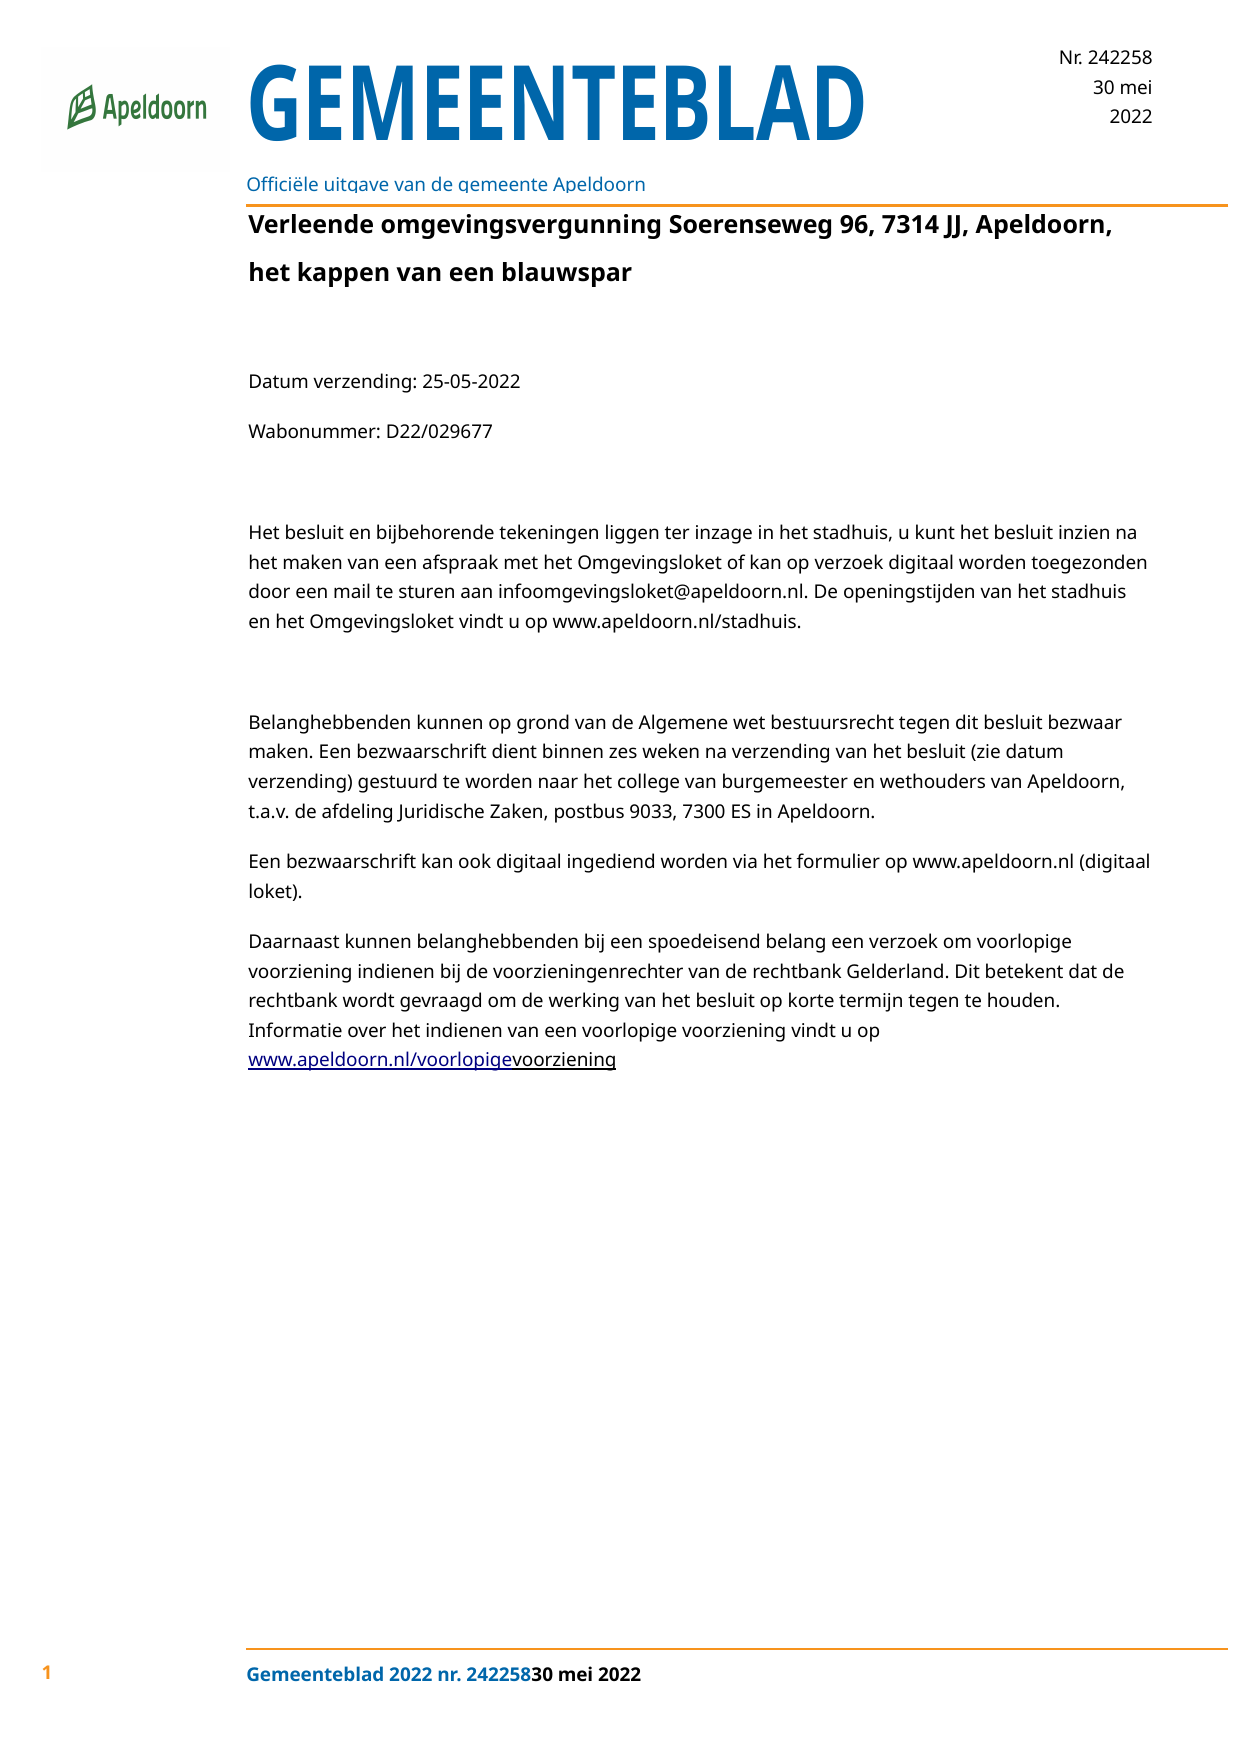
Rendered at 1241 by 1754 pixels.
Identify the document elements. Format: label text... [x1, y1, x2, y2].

text Een bezwaarschrift kan ook digitaal ingediend worden via het formulier op www.apeldoorn.nl (digitaal loket). [248, 848, 1152, 904]
text Daarnaast kunnen belanghebbenden bij een spoedeisend belang een verzoek om voorlopige voorziening indienen bij de voorzieningenrechter van de rechtbank Gelderland. Dit betekent dat de rechtbank wordt gevraagd om de werking van het besluit op korte termijn tegen te houden. Informatie over het indienen van een voorlopige voorziening vindt u op www.apeldoorn.nl/voorlopigevoorziening [248, 928, 1152, 1072]
picture [41, 47, 231, 172]
text Datum verzending: 25-05-2022 [248, 368, 1152, 394]
text Het besluit en bijbehorende tekeningen liggen ter inzage in het stadhuis, u kunt het besluit inzien na het maken van een afspraak met het Omgevingsloket of kan op verzoek digitaal worden toegezonden door een mail te sturen aan infoomgevingsloket@apeldoorn.nl. De openingstijden van het stadhuis en het Omgevingsloket vindt u op www.apeldoorn.nl/stadhuis. [248, 519, 1152, 634]
text Wabonummer: D22/029677 [248, 419, 1152, 444]
text Verleende omgevingsvergunning Soerenseweg 96, 7314 JJ, Apeldoorn, het kappen van een blauwspar [248, 207, 1152, 288]
text Belanghebbenden kunnen op grond van de Algemene wet bestuursrecht tegen dit besluit bezwaar maken. Een bezwaarschrift dient binnen zes weken na verzending van het besluit (zie datum verzending) gestuurd te worden naar het college van burgemeester en wethouders van Apeldoorn, t.a.v. de afdeling Juridische Zaken, postbus 9033, 7300 ES in Apeldoorn. [248, 709, 1152, 824]
